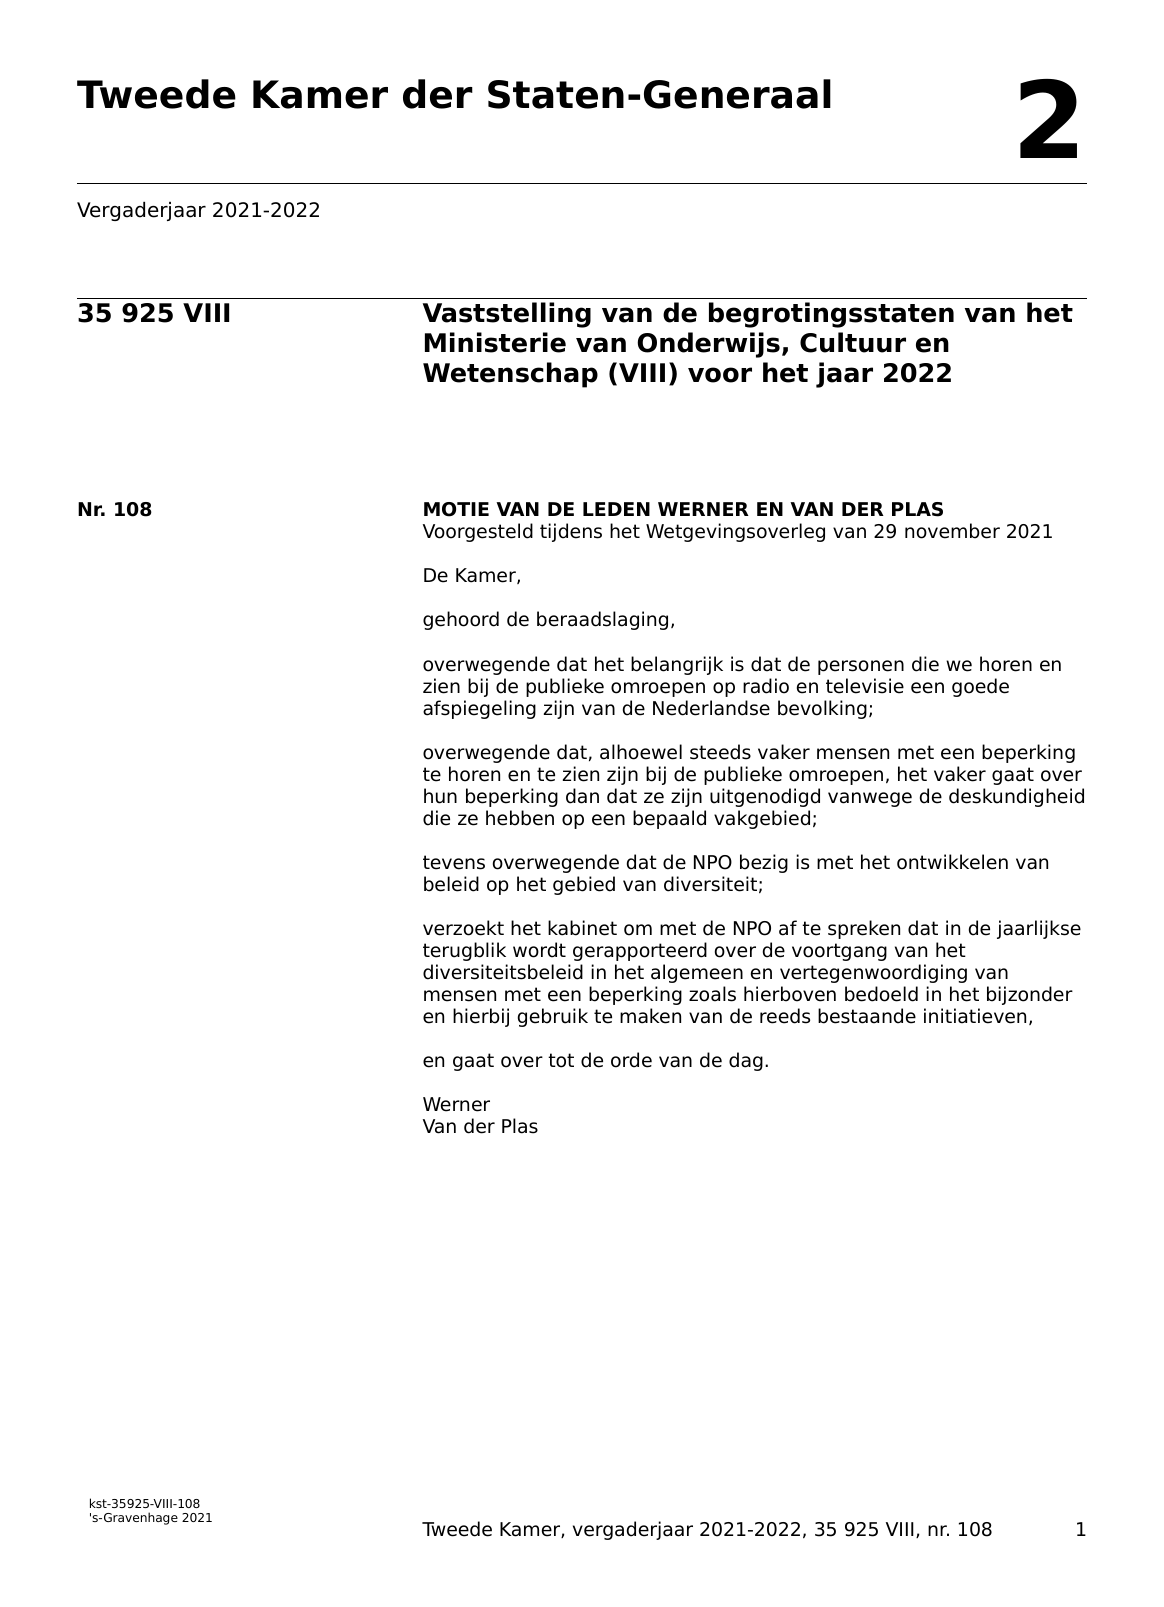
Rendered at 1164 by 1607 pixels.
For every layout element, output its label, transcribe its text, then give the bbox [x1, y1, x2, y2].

text verzoekt het kabinet om met de NPO af te spreken dat in de jaarlijkse terugblik wordt gerapporteerd over de voortgang van het diversiteitsbeleid in het algemeen en vertegenwoordiging van mensen met een beperking zoals hierboven bedoeld in het bijzonder en hierbij gebruik te maken van de reeds bestaande initiatieven, [422, 918, 1087, 1028]
text De Kamer, [422, 565, 1087, 587]
text Voorgesteld tijdens het Wetgevingsoverleg van 29 november 2021 [422, 521, 1087, 543]
text 's-Gravenhage 2021 [88, 1511, 323, 1525]
table_cell Vergaderjaar 2021-2022 [77, 184, 1087, 298]
text kst-35925-VIII-108 [88, 1497, 323, 1511]
text overwegende dat het belangrijk is dat de personen die we horen en zien bij de publieke omroepen op radio en televisie een goede afspiegeling zijn van de Nederlandse bevolking; [422, 653, 1087, 719]
text Werner [422, 1094, 1087, 1116]
text Van der Plas [422, 1116, 1087, 1138]
table_header 2 [886, 59, 1087, 183]
text en gaat over tot de orde van de dag. [422, 1050, 1087, 1072]
text overwegende dat, alhoewel steeds vaker mensen met een beperking te horen en te zien zijn bij de publieke omroepen, het vaker gaat over hun beperking dan dat ze zijn uitgenodigd vanwege de deskundigheid die ze hebben op een bepaald vakgebied; [422, 742, 1087, 829]
text tevens overwegende dat de NPO bezig is met het ontwikkelen van beleid op het gebied van diversiteit; [422, 852, 1087, 896]
subtitle 35 925 VIII Vaststelling van de begrotingsstaten van het Ministerie van Onderwijs, Cultuur en Wetenschap (VIII) voor het jaar 2022 [77, 299, 1087, 388]
subtitle Nr. 108 MOTIE VAN DE LEDEN WERNER EN VAN DER PLAS [77, 499, 1087, 521]
text gehoord de beraadslaging, [422, 609, 1087, 631]
table_header Tweede Kamer der Staten-Generaal [77, 59, 886, 183]
